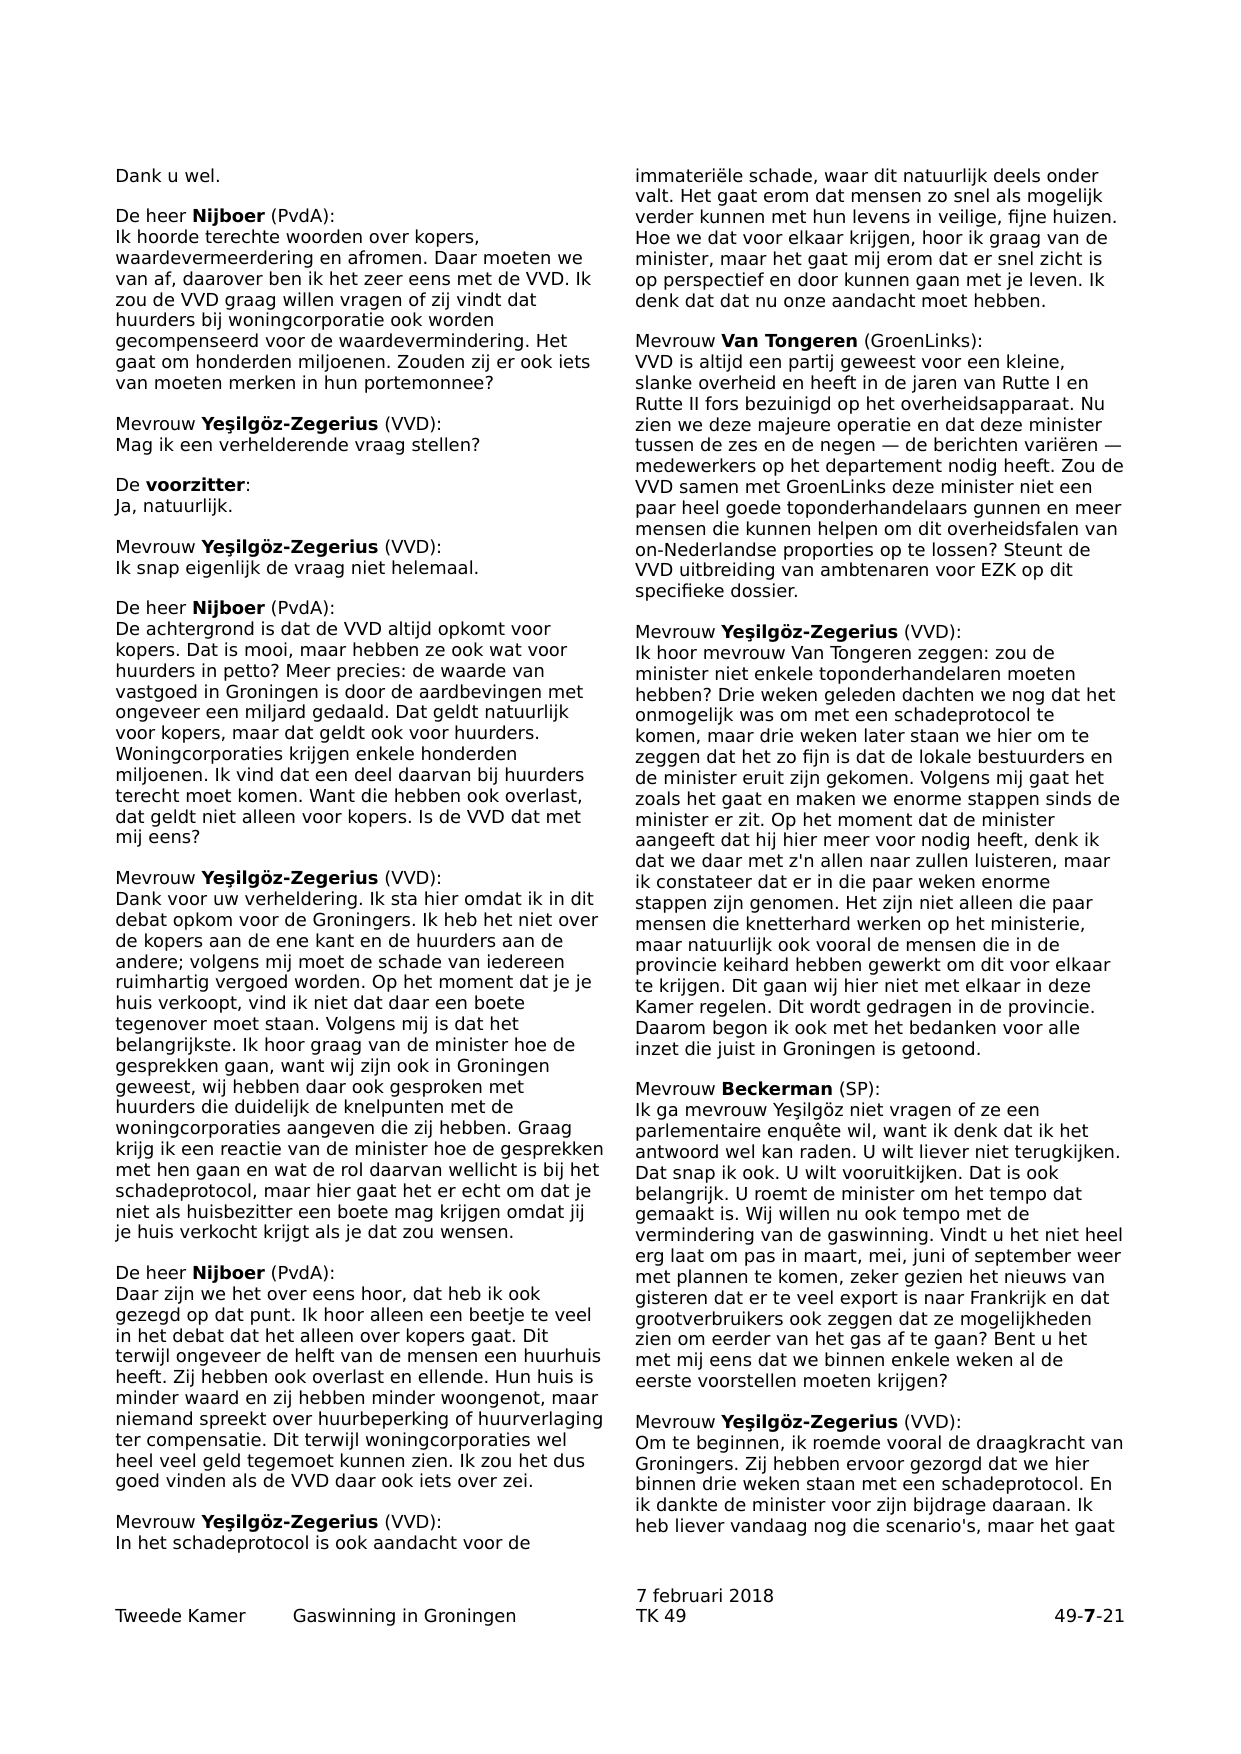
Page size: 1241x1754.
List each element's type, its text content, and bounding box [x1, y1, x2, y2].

text Ik hoor mevrouw Van Tongeren zeggen: zou de minister niet enkele toponderhandelaren moeten hebben? Drie weken geleden dachten we nog dat het onmogelijk was om met een schadeprotocol te komen, maar drie weken later staan we hier om te zeggen dat het zo fijn is dat de lokale bestuurders en de minister eruit zijn gekomen. Volgens mij gaat het zoals het gaat en maken we enorme stappen sinds de minister er zit. Op het moment dat de minister aangeeft dat hij hier meer voor nodig heeft, denk ik dat we daar met z'n allen naar zullen luisteren, maar ik constateer dat er in die paar weken enorme stappen zijn genomen. Het zijn niet alleen die paar mensen die knetterhard werken op het ministerie, maar natuurlijk ook vooral de mensen die in de provincie keihard hebben gewerkt om dit voor elkaar te krijgen. Dit gaan wij hier niet met elkaar in deze Kamer regelen. Dit wordt gedragen in de provincie. Daarom begon ik ook met het bedanken voor alle inzet die juist in Groningen is getoond. [635, 643, 1125, 1059]
text Mevrouw Yeşilgöz-Zegerius (VVD): [115, 413, 605, 434]
text De achtergrond is dat de VVD altijd opkomt voor kopers. Dat is mooi, maar hebben ze ook wat voor huurders in petto? Meer precies: de waarde van vastgoed in Groningen is door de aardbevingen met ongeveer een miljard gedaald. Dat geldt natuurlijk voor kopers, maar dat geldt ook voor huurders. Woningcorporaties krijgen enkele honderden miljoenen. Ik vind dat een deel daarvan bij huurders terecht moet komen. Want die hebben ook overlast, dat geldt niet alleen voor kopers. Is de VVD dat met mij eens? [115, 619, 605, 848]
text Ik snap eigenlijk de vraag niet helemaal. [115, 557, 605, 578]
text Mevrouw Yeşilgöz-Zegerius (VVD): [635, 622, 1125, 643]
text Mevrouw Yeşilgöz-Zegerius (VVD): [115, 537, 605, 557]
text Om te beginnen, ik roemde vooral de draagkracht van Groningers. Zij hebben ervoor gezorgd dat we hier binnen drie weken staan met een schadeprotocol. En ik dankte de minister voor zijn bijdrage daaraan. Ik heb liever vandaag nog die scenario's, maar het gaat [635, 1432, 1125, 1537]
text Dank voor uw verheldering. Ik sta hier omdat ik in dit debat opkom voor de Groningers. Ik heb het niet over de kopers aan de ene kant en de huurders aan de andere; volgens mij moet de schade van iedereen ruimhartig vergoed worden. Op het moment dat je je huis verkoopt, vind ik niet dat daar een boete tegenover moet staan. Volgens mij is dat het belangrijkste. Ik hoor graag van de minister hoe de gesprekken gaan, want wij zijn ook in Groningen geweest, wij hebben daar ook gesproken met huurders die duidelijk de knelpunten met de woningcorporaties aangeven die zij hebben. Graag krijg ik een reactie van de minister hoe de gesprekken met hen gaan en wat de rol daarvan wellicht is bij het schadeprotocol, maar hier gaat het er echt om dat je niet als huisbezitter een boete mag krijgen omdat jij je huis verkocht krijgt als je dat zou wensen. [115, 889, 605, 1243]
text De voorzitter: [115, 475, 605, 496]
text Mag ik een verhelderende vraag stellen? [115, 434, 605, 455]
text De heer Nijboer (PvdA): [115, 206, 605, 227]
text De heer Nijboer (PvdA): [115, 598, 605, 619]
text Daar zijn we het over eens hoor, dat heb ik ook gezegd op dat punt. Ik hoor alleen een beetje te veel in het debat dat het alleen over kopers gaat. Dit terwijl ongeveer de helft van de mensen een huurhuis heeft. Zij hebben ook overlast en ellende. Hun huis is minder waard en zij hebben minder woongenot, maar niemand spreekt over huurbeperking of huurverlaging ter compensatie. Dit terwijl woningcorporaties wel heel veel geld tegemoet kunnen zien. Ik zou het dus goed vinden als de VVD daar ook iets over zei. [115, 1284, 605, 1492]
text In het schadeprotocol is ook aandacht voor de [115, 1533, 605, 1554]
text Mevrouw Van Tongeren (GroenLinks): [635, 331, 1125, 352]
text Mevrouw Beckerman (SP): [635, 1079, 1125, 1100]
text Mevrouw Yeşilgöz-Zegerius (VVD): [635, 1412, 1125, 1432]
text De heer Nijboer (PvdA): [115, 1263, 605, 1284]
text Ik hoorde terechte woorden over kopers, waardevermeerdering en afromen. Daar moeten we van af, daarover ben ik het zeer eens met de VVD. Ik zou de VVD graag willen vragen of zij vindt dat huurders bij woningcorporatie ook worden gecompenseerd voor de waardevermindering. Het gaat om honderden miljoenen. Zouden zij er ook iets van moeten merken in hun portemonnee? [115, 227, 605, 393]
text Mevrouw Yeşilgöz-Zegerius (VVD): [115, 868, 605, 889]
text Ik ga mevrouw Yeşilgöz niet vragen of ze een parlementaire enquête wil, want ik denk dat ik het antwoord wel kan raden. U wilt liever niet terugkijken. Dat snap ik ook. U wilt vooruitkijken. Dat is ook belangrijk. U roemt de minister om het tempo dat gemaakt is. Wij willen nu ook tempo met de vermindering van de gaswinning. Vindt u het niet heel erg laat om pas in maart, mei, juni of september weer met plannen te komen, zeker gezien het nieuws van gisteren dat er te veel export is naar Frankrijk en dat grootverbruikers ook zeggen dat ze mogelijkheden zien om eerder van het gas af te gaan? Bent u het met mij eens dat we binnen enkele weken al de eerste voorstellen moeten krijgen? [635, 1100, 1125, 1392]
text Ja, natuurlijk. [115, 496, 605, 517]
text VVD is altijd een partij geweest voor een kleine, slanke overheid en heeft in de jaren van Rutte I en Rutte II fors bezuinigd op het overheidsapparaat. Nu zien we deze majeure operatie en dat deze minister tussen de zes en de negen — de berichten variëren — medewerkers op het departement nodig heeft. Zou de VVD samen met GroenLinks deze minister niet een paar heel goede toponderhandelaars gunnen en meer mensen die kunnen helpen om dit overheidsfalen van on-Nederlandse proporties op te lossen? Steunt de VVD uitbreiding van ambtenaren voor EZK op dit specifieke dossier. [635, 352, 1125, 602]
text immateriële schade, waar dit natuurlijk deels onder valt. Het gaat erom dat mensen zo snel als mogelijk verder kunnen met hun levens in veilige, fijne huizen. Hoe we dat voor elkaar krijgen, hoor ik graag van de minister, maar het gaat mij erom dat er snel zicht is op perspectief en door kunnen gaan met je leven. Ik denk dat dat nu onze aandacht moet hebben. [635, 165, 1125, 311]
text Mevrouw Yeşilgöz-Zegerius (VVD): [115, 1512, 605, 1533]
text Dank u wel. [115, 165, 605, 186]
